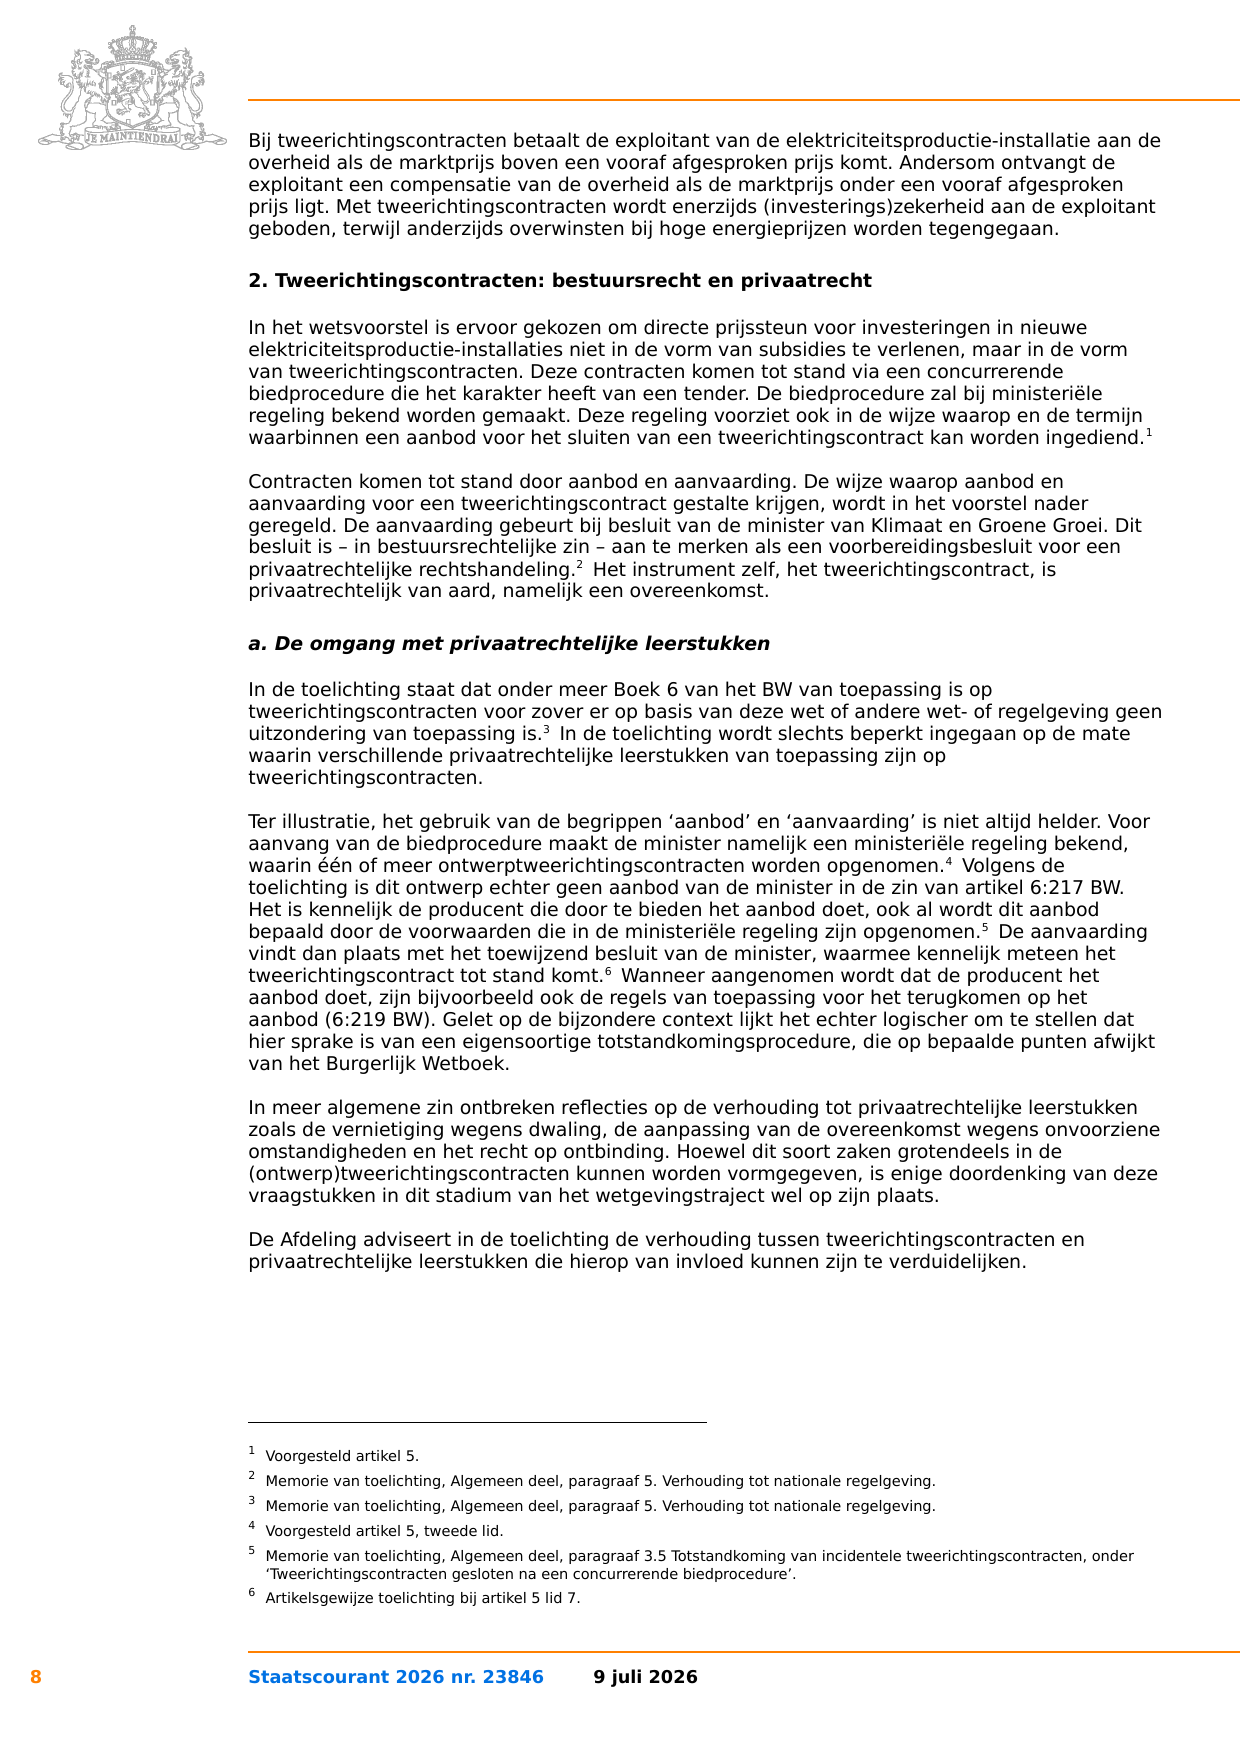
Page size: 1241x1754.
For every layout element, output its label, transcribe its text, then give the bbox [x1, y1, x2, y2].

text Ter illustratie, het gebruik van de begrippen ‘aanbod’ en ‘aanvaarding’ is niet altijd helder. Voor aanvang van de biedprocedure maakt de minister namelijk een ministeriële regeling bekend, waarin één of meer ontwerptweerichtingscontracten worden opgenomen. Volgens de toelichting is dit ontwerp echter geen aanbod van de minister in de zin van artikel 6:217 BW. Het is kennelijk de producent die door te bieden het aanbod doet, ook al wordt dit aanbod bepaald door de voorwaarden die in de ministeriële regeling zijn opgenomen. De aanvaarding vindt dan plaats met het toewijzend besluit van de minister, waarmee kennelijk meteen het tweerichtingscontract tot stand komt. Wanneer aangenomen wordt dat de producent het aanbod doet, zijn bijvoorbeeld ook de regels van toepassing voor het terugkomen op het aanbod (6:219 BW). Gelet op de bijzondere context lijkt het echter logischer om te stellen dat hier sprake is van een eigensoortige totstandkomingsprocedure, die op bepaalde punten afwijkt van het Burgerlijk Wetboek. [248, 811, 1163, 1075]
text Contracten komen tot stand door aanbod en aanvaarding. De wijze waarop aanbod en aanvaarding voor een tweerichtingscontract gestalte krijgen, wordt in het voorstel nader geregeld. De aanvaarding gebeurt bij besluit van de minister van Klimaat en Groene Groei. Dit besluit is – in bestuursrechtelijke zin – aan te merken als een voorbereidingsbesluit voor een privaatrechtelijke rechtshandeling. Het instrument zelf, het tweerichtingscontract, is privaatrechtelijk van aard, namelijk een overeenkomst. [248, 471, 1163, 602]
picture [38, 25, 227, 150]
subtitle a. De omgang met privaatrechtelijke leerstukken [248, 632, 1163, 654]
text Memorie van toelichting, Algemeen deel, paragraaf 5. Verhouding tot nationale regelgeving. [248, 1494, 1163, 1516]
text Artikelsgewijze toelichting bij artikel 5 lid 7. [248, 1586, 1163, 1608]
text Memorie van toelichting, Algemeen deel, paragraaf 3.5 Totstandkoming van incidentele tweerichtingscontracten, onder ‘Tweerichtingscontracten gesloten na een concurrerende biedprocedure’. [248, 1544, 1163, 1583]
text In meer algemene zin ontbreken reflecties op de verhouding tot privaatrechtelijke leerstukken zoals de vernietiging wegens dwaling, de aanpassing van de overeenkomst wegens onvoorziene omstandigheden en het recht op ontbinding. Hoewel dit soort zaken grotendeels in de (ontwerp)tweerichtingscontracten kunnen worden vormgegeven, is enige doordenking van deze vraagstukken in dit stadium van het wetgevingstraject wel op zijn plaats. [248, 1097, 1163, 1207]
text Voorgesteld artikel 5, tweede lid. [248, 1519, 1163, 1541]
text In de toelichting staat dat onder meer Boek 6 van het BW van toepassing is op tweerichtingscontracten voor zover er op basis van deze wet of andere wet- of regelgeving geen uitzondering van toepassing is. In de toelichting wordt slechts beperkt ingegaan op de mate waarin verschillende privaatrechtelijke leerstukken van toepassing zijn op tweerichtingscontracten. [248, 679, 1163, 789]
text Bij tweerichtingscontracten betaalt de exploitant van de elektriciteitsproductie-installatie aan de overheid als de marktprijs boven een vooraf afgesproken prijs komt. Andersom ontvangt de exploitant een compensatie van de overheid als de marktprijs onder een vooraf afgesproken prijs ligt. Met tweerichtingscontracten wordt enerzijds (investerings)zekerheid aan de exploitant geboden, terwijl anderzijds overwinsten bij hoge energieprijzen worden tegengegaan. [248, 130, 1163, 240]
text Memorie van toelichting, Algemeen deel, paragraaf 5. Verhouding tot nationale regelgeving. [248, 1469, 1163, 1491]
text Voorgesteld artikel 5. [248, 1444, 1163, 1466]
subtitle 2. Tweerichtingscontracten: bestuursrecht en privaatrecht [248, 270, 1163, 292]
text De Afdeling adviseert in de toelichting de verhouding tussen tweerichtingscontracten en privaatrechtelijke leerstukken die hierop van invloed kunnen zijn te verduidelijken. [248, 1228, 1163, 1272]
text In het wetsvoorstel is ervoor gekozen om directe prijssteun voor investeringen in nieuwe elektriciteitsproductie-installaties niet in de vorm van subsidies te verlenen, maar in de vorm van tweerichtingscontracten. Deze contracten komen tot stand via een concurrerende biedprocedure die het karakter heeft van een tender. De biedprocedure zal bij ministeriële regeling bekend worden gemaakt. Deze regeling voorziet ook in de wijze waarop en de termijn waarbinnen een aanbod voor het sluiten van een tweerichtingscontract kan worden ingediend. [248, 317, 1163, 449]
